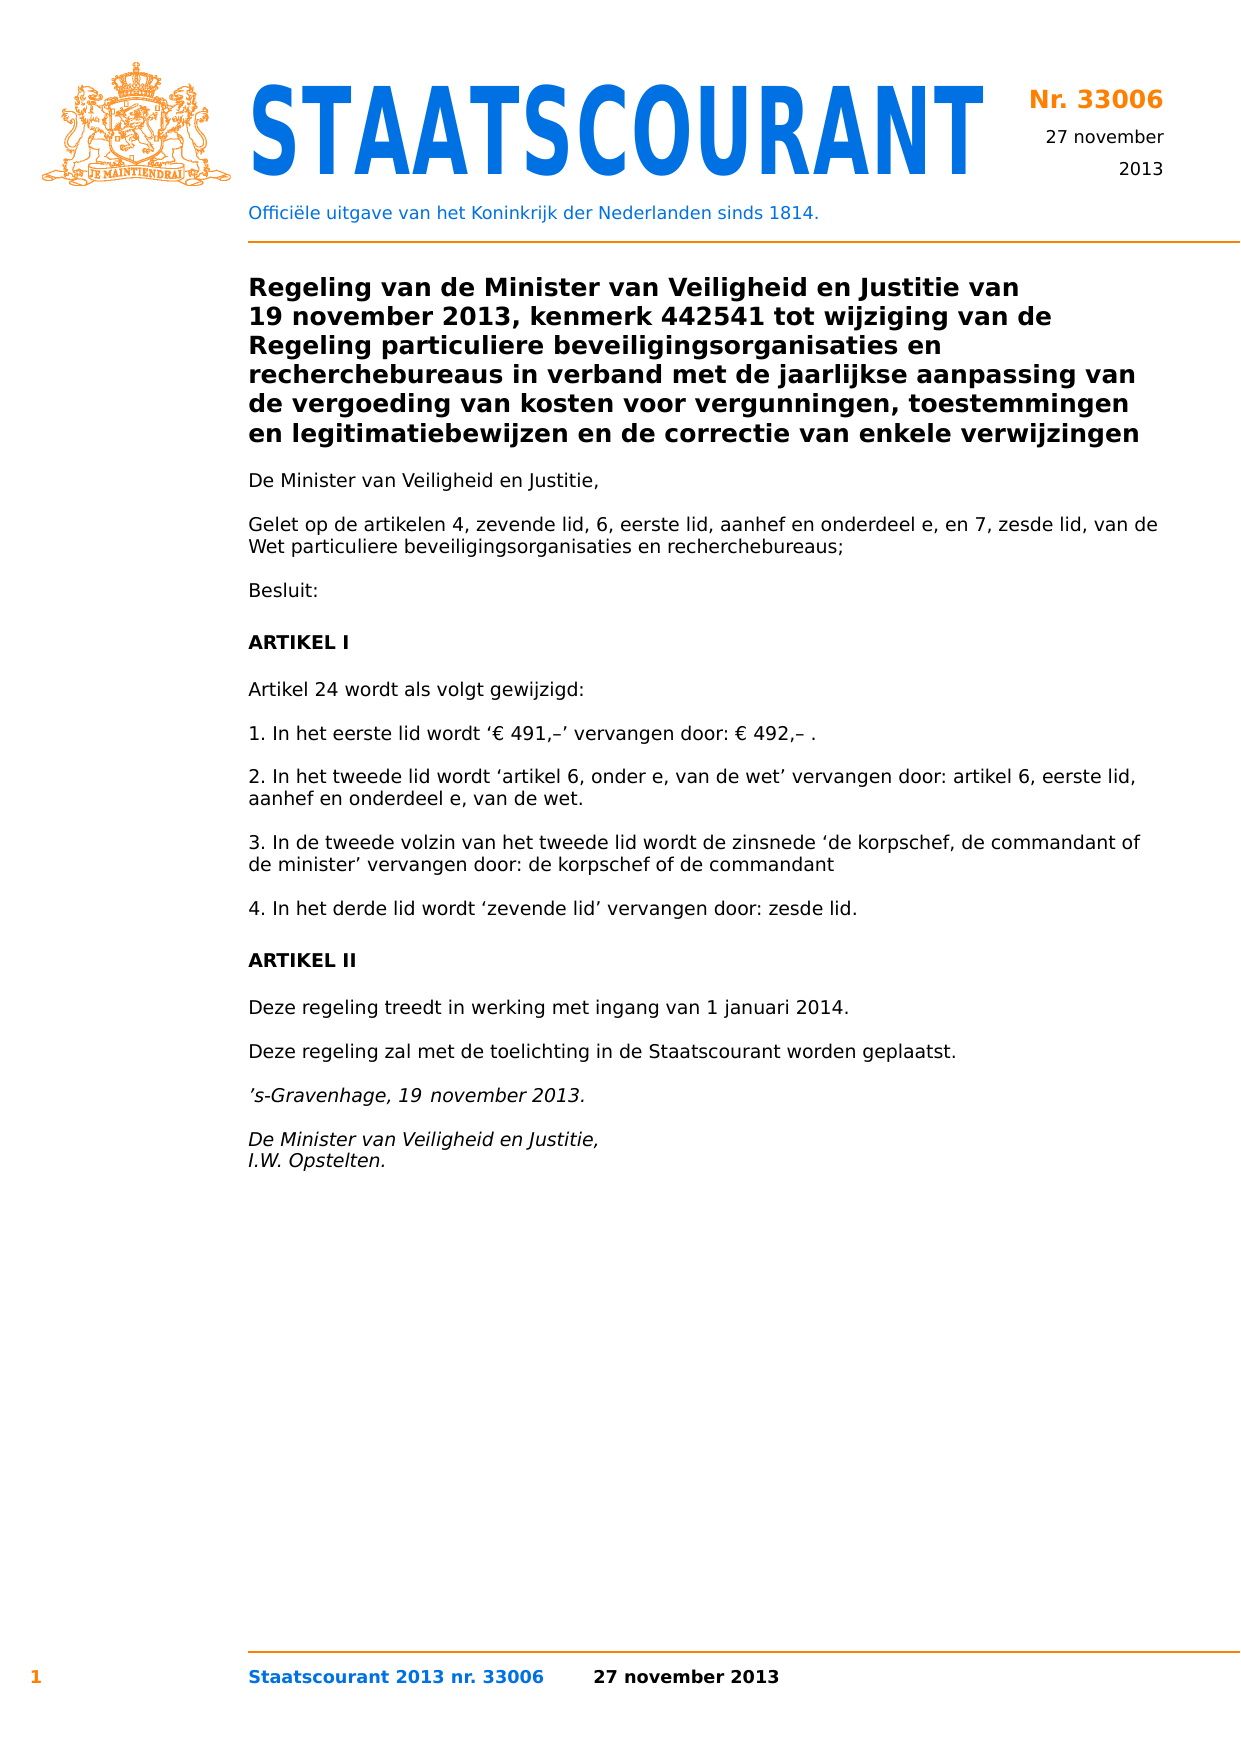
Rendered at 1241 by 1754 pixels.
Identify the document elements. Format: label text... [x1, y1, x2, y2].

text Deze regeling treedt in werking met ingang van 1 januari 2014. [248, 997, 1163, 1019]
text De Minister van Veiligheid en Justitie, I.W. Opstelten. [248, 1128, 1163, 1172]
text Gelet op de artikelen 4, zevende lid, 6, eerste lid, aanhef en onderdeel e, en 7, zesde lid, van de Wet particuliere beveiligingsorganisaties en recherchebureaus; [248, 514, 1163, 558]
table_header Nr. 33006 [998, 62, 1240, 121]
text 4. In het derde lid wordt ‘zevende lid’ vervangen door: zesde lid. [248, 898, 1163, 920]
text ’s-Gravenhage, 19 november 2013. [248, 1084, 1163, 1107]
table_cell Officiële uitgave van het Koninkrijk der Nederlanden sinds 1814. [248, 203, 1240, 241]
text 2. In het tweede lid wordt ‘artikel 6, onder e, van de wet’ vervangen door: artikel 6, eerste lid, aanhef en onderdeel e, van de wet. [248, 766, 1163, 810]
subtitle ARTIKEL I [248, 632, 1163, 653]
text Deze regeling zal met de toelichting in de Staatscourant worden geplaatst. [248, 1041, 1163, 1063]
text 1. In het eerste lid wordt ‘€ 491,–’ vervangen door: € 492,– . [248, 722, 1163, 744]
picture [41, 62, 231, 186]
subtitle ARTIKEL II [248, 950, 1163, 972]
subtitle Regeling van de Minister van Veiligheid en Justitie van 19 november 2013, kenmerk 442541 tot wijziging van de Regeling particuliere beveiligingsorganisaties en recherchebureaus in verband met de jaarlijkse aanpassing van de vergoeding van kosten voor vergunningen, toestemmingen en legitimatiebewijzen en de correctie van enkele verwijzingen [248, 273, 1163, 448]
table_cell 2013 [998, 153, 1240, 203]
text Artikel 24 wordt als volgt gewijzigd: [248, 678, 1163, 701]
table_header STAATSCOURANT [248, 62, 998, 203]
text 3. In de tweede volzin van het tweede lid wordt de zinsnede ‘de korpschef, de commandant of de minister’ vervangen door: de korpschef of de commandant [248, 832, 1163, 876]
table_cell 27 november [998, 121, 1240, 153]
table_header [25, 62, 248, 241]
text Besluit: [248, 579, 1163, 602]
text De Minister van Veiligheid en Justitie, [248, 470, 1163, 492]
